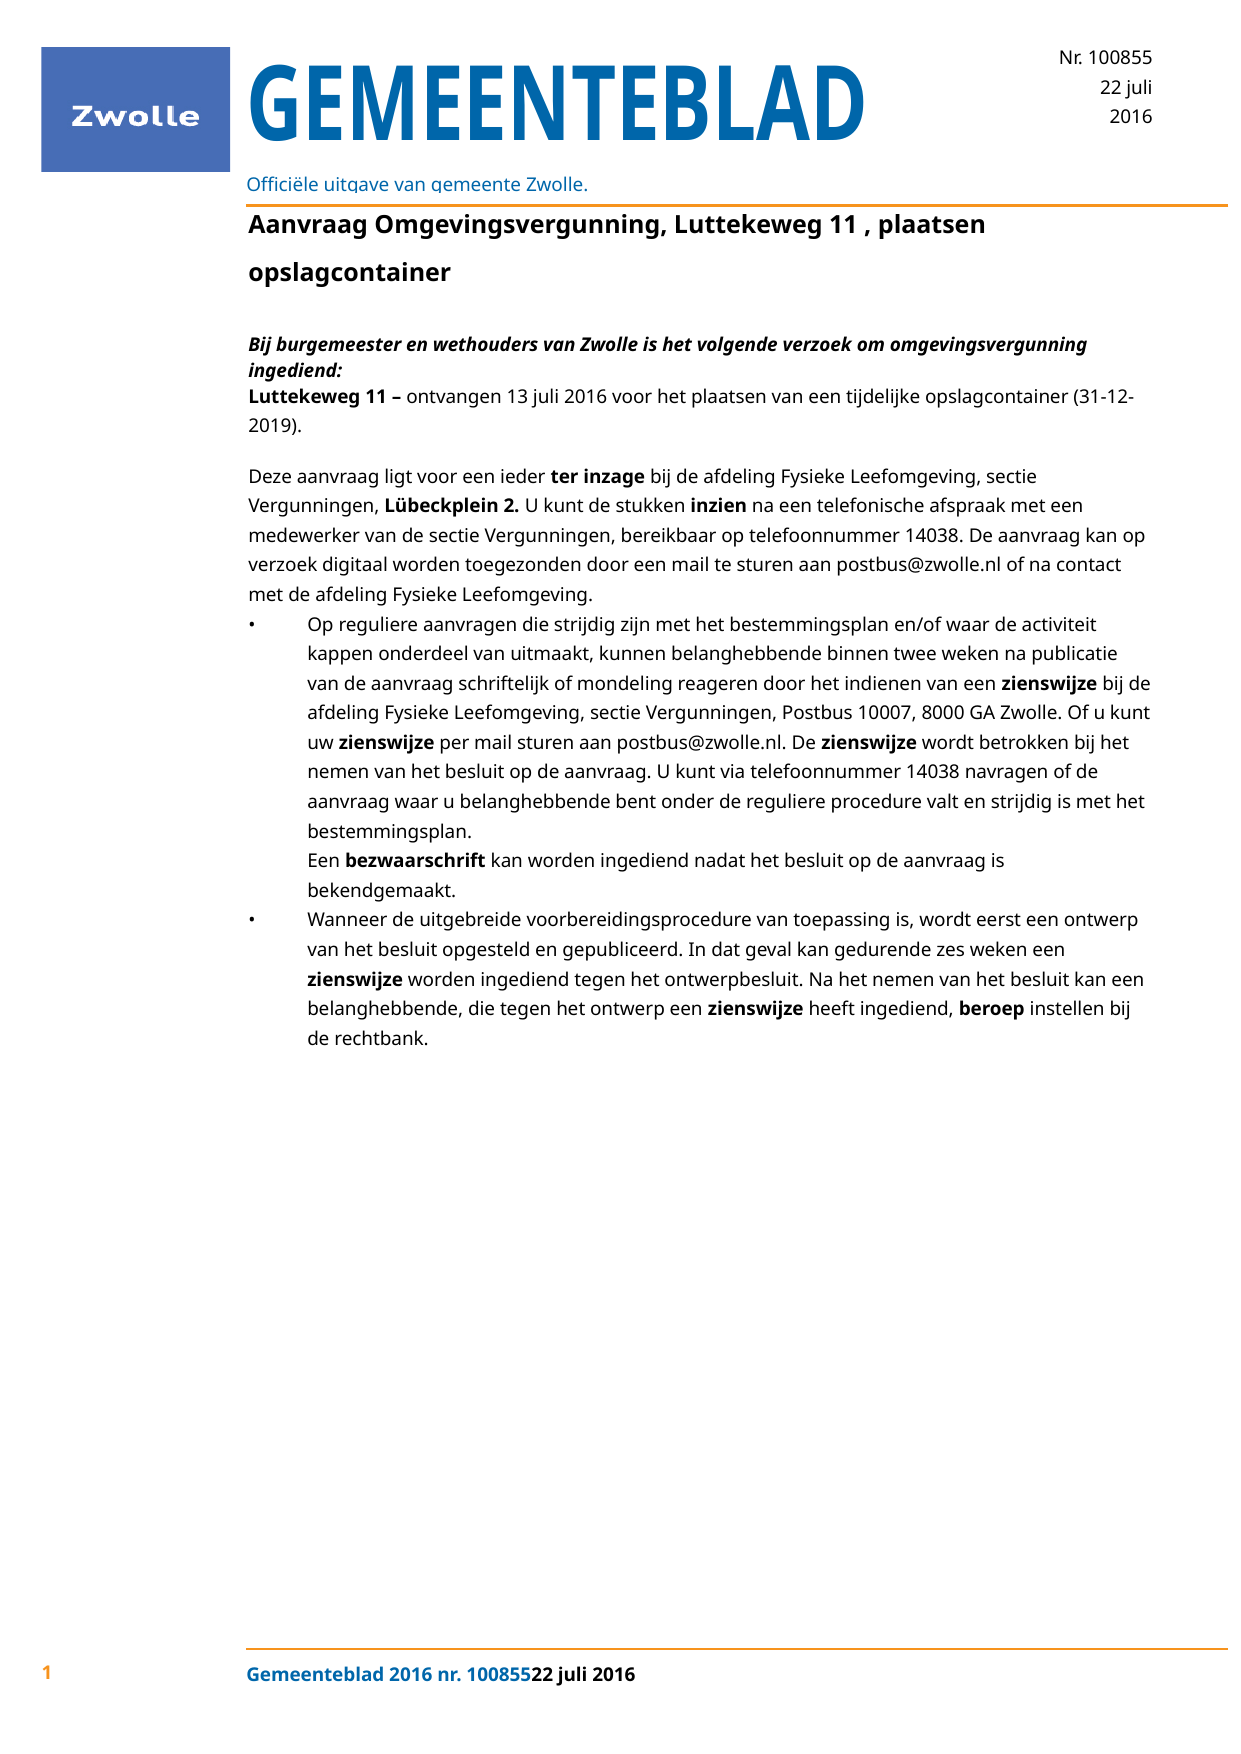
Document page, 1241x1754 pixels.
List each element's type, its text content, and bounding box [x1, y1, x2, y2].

list Wanneer de uitgebreide voorbereidingsprocedure van toepassing is, wordt eerst een ontwerp van het besluit opgesteld en gepubliceerd. In dat geval kan gedurende zes weken een zienswijze worden ingediend tegen het ontwerpbesluit. Na het nemen van het besluit kan een belanghebbende, die tegen het ontwerp een zienswijze heeft ingediend, beroep instellen bij de rechtbank. [248, 907, 1152, 1051]
text Deze aanvraag ligt voor een ieder ter inzage bij de afdeling Fysieke Leefomgeving, sectie Vergunningen, Lübeckplein 2. U kunt de stukken inzien na een telefonische afspraak met een medewerker van de sectie Vergunningen, bereikbaar op telefoonnummer 14038. De aanvraag kan op verzoek digitaal worden toegezonden door een mail te sturen aan postbus@zwolle.nl of na contact met de afdeling Fysieke Leefomgeving. [248, 463, 1152, 607]
text Aanvraag Omgevingsvergunning, Luttekeweg 11 , plaatsen opslagcontainer [248, 207, 1152, 288]
text Luttekeweg 11 – ontvangen 13 juli 2016 voor het plaatsen van een tijdelijke opslagcontainer (31-12-2019). [248, 383, 1152, 438]
list Een bezwaarschrift kan worden ingediend nadat het besluit op de aanvraag is bekendgemaakt. [248, 847, 1152, 903]
picture [41, 47, 231, 172]
list Op reguliere aanvragen die strijdig zijn met het bestemmingsplan en/of waar de activiteit kappen onderdeel van uitmaakt, kunnen belanghebbende binnen twee weken na publicatie van de aanvraag schriftelijk of mondeling reageren door het indienen van een zienswijze bij de afdeling Fysieke Leefomgeving, sectie Vergunningen, Postbus 10007, 8000 GA Zwolle. Of u kunt uw zienswijze per mail sturen aan postbus@zwolle.nl. De zienswijze wordt betrokken bij het nemen van het besluit op de aanvraag. U kunt via telefoonnummer 14038 navragen of de aanvraag waar u belanghebbende bent onder de reguliere procedure valt en strijdig is met het bestemmingsplan. [248, 611, 1152, 844]
text Bij burgemeester en wethouders van Zwolle is het volgende verzoek om omgevingsvergunning ingediend: [248, 331, 1152, 383]
